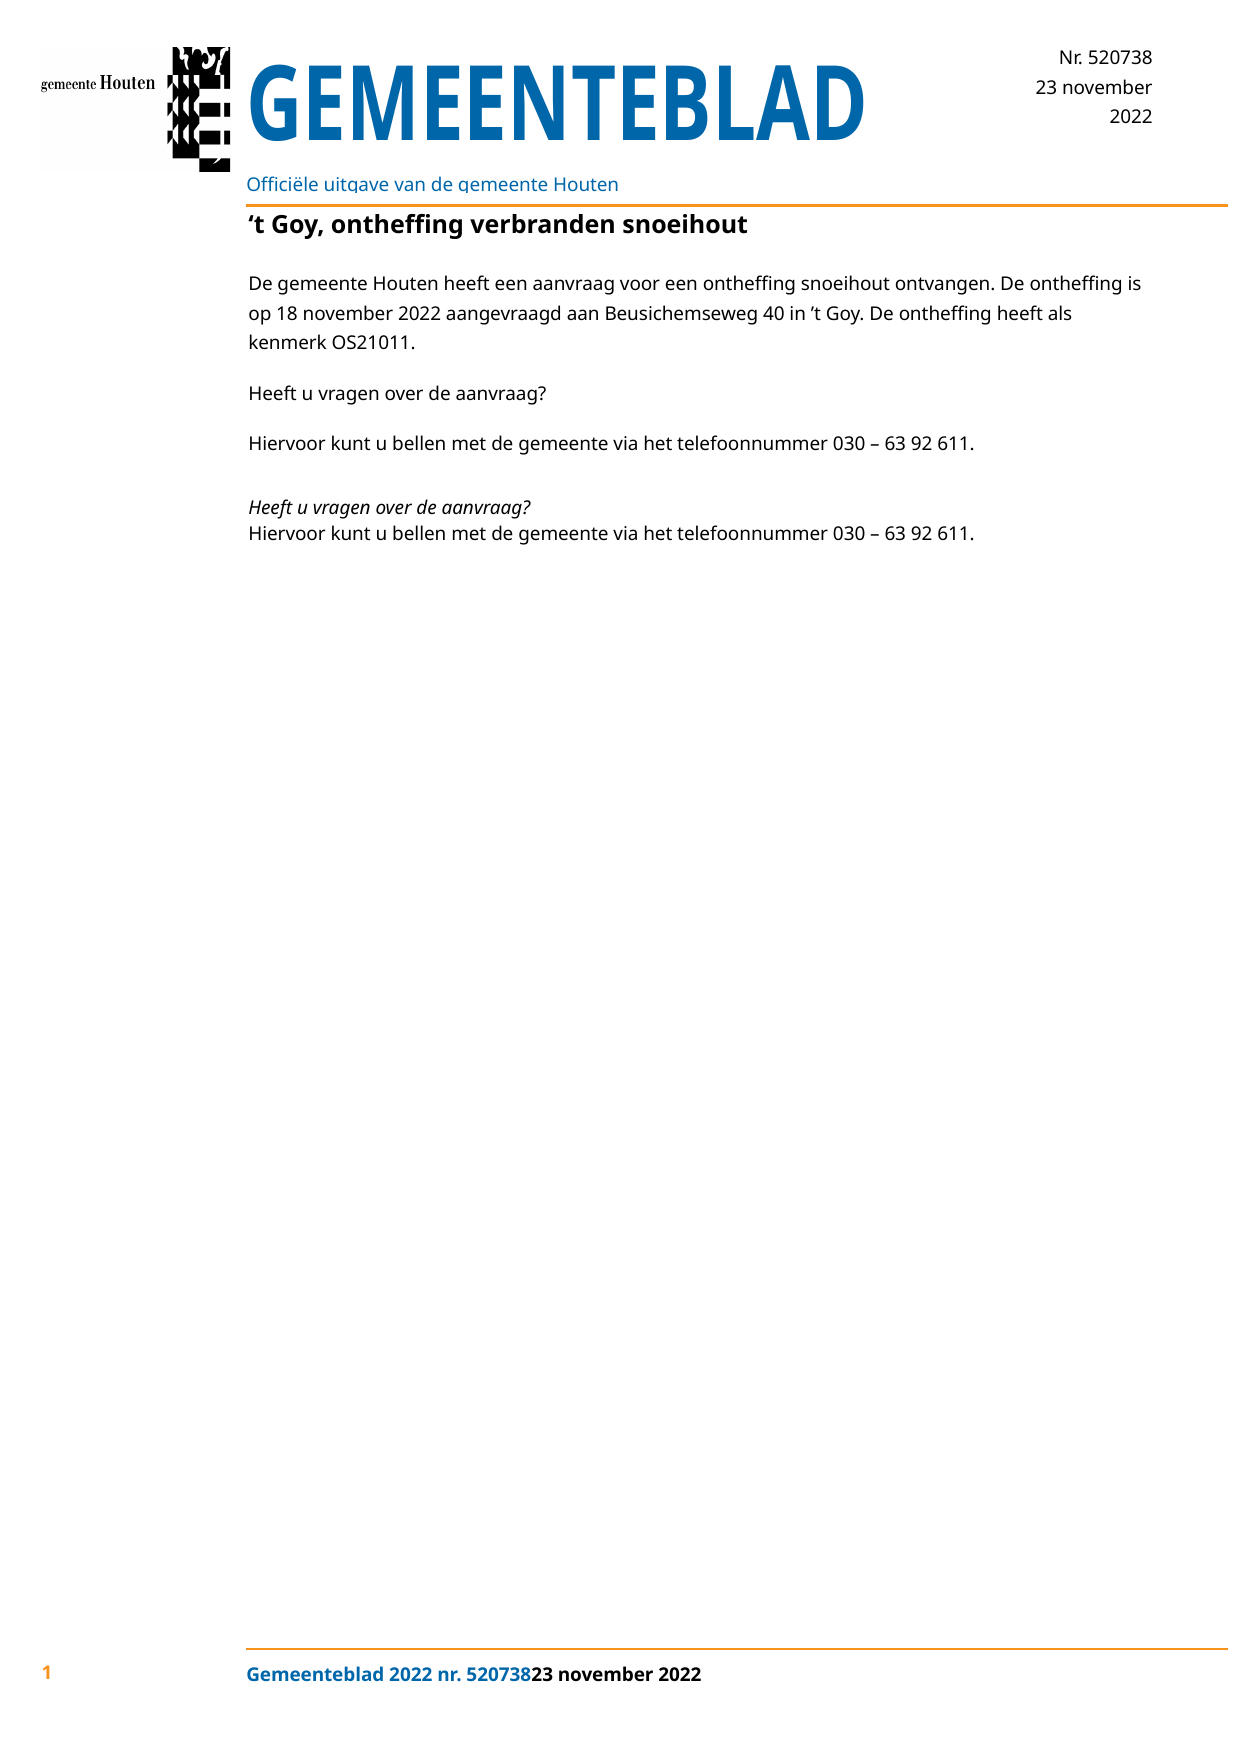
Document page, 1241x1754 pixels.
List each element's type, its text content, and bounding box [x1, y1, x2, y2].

text Heeft u vragen over de aanvraag? [248, 380, 1152, 406]
text ‘t Goy, ontheffing verbranden snoeihout [248, 207, 1152, 241]
text Heeft u vragen over de aanvraag? [248, 494, 1152, 520]
text Hiervoor kunt u bellen met de gemeente via het telefoonnummer 030 – 63 92 611. [248, 430, 1152, 456]
text De gemeente Houten heeft een aanvraag voor een ontheffing snoeihout ontvangen. De ontheffing is op 18 november 2022 aangevraagd aan Beusichemseweg 40 in ’t Goy. De ontheffing heeft als kenmerk OS21011. [248, 270, 1152, 355]
text Hiervoor kunt u bellen met de gemeente via het telefoonnummer 030 – 63 92 611. [248, 520, 1152, 546]
picture [41, 47, 231, 172]
